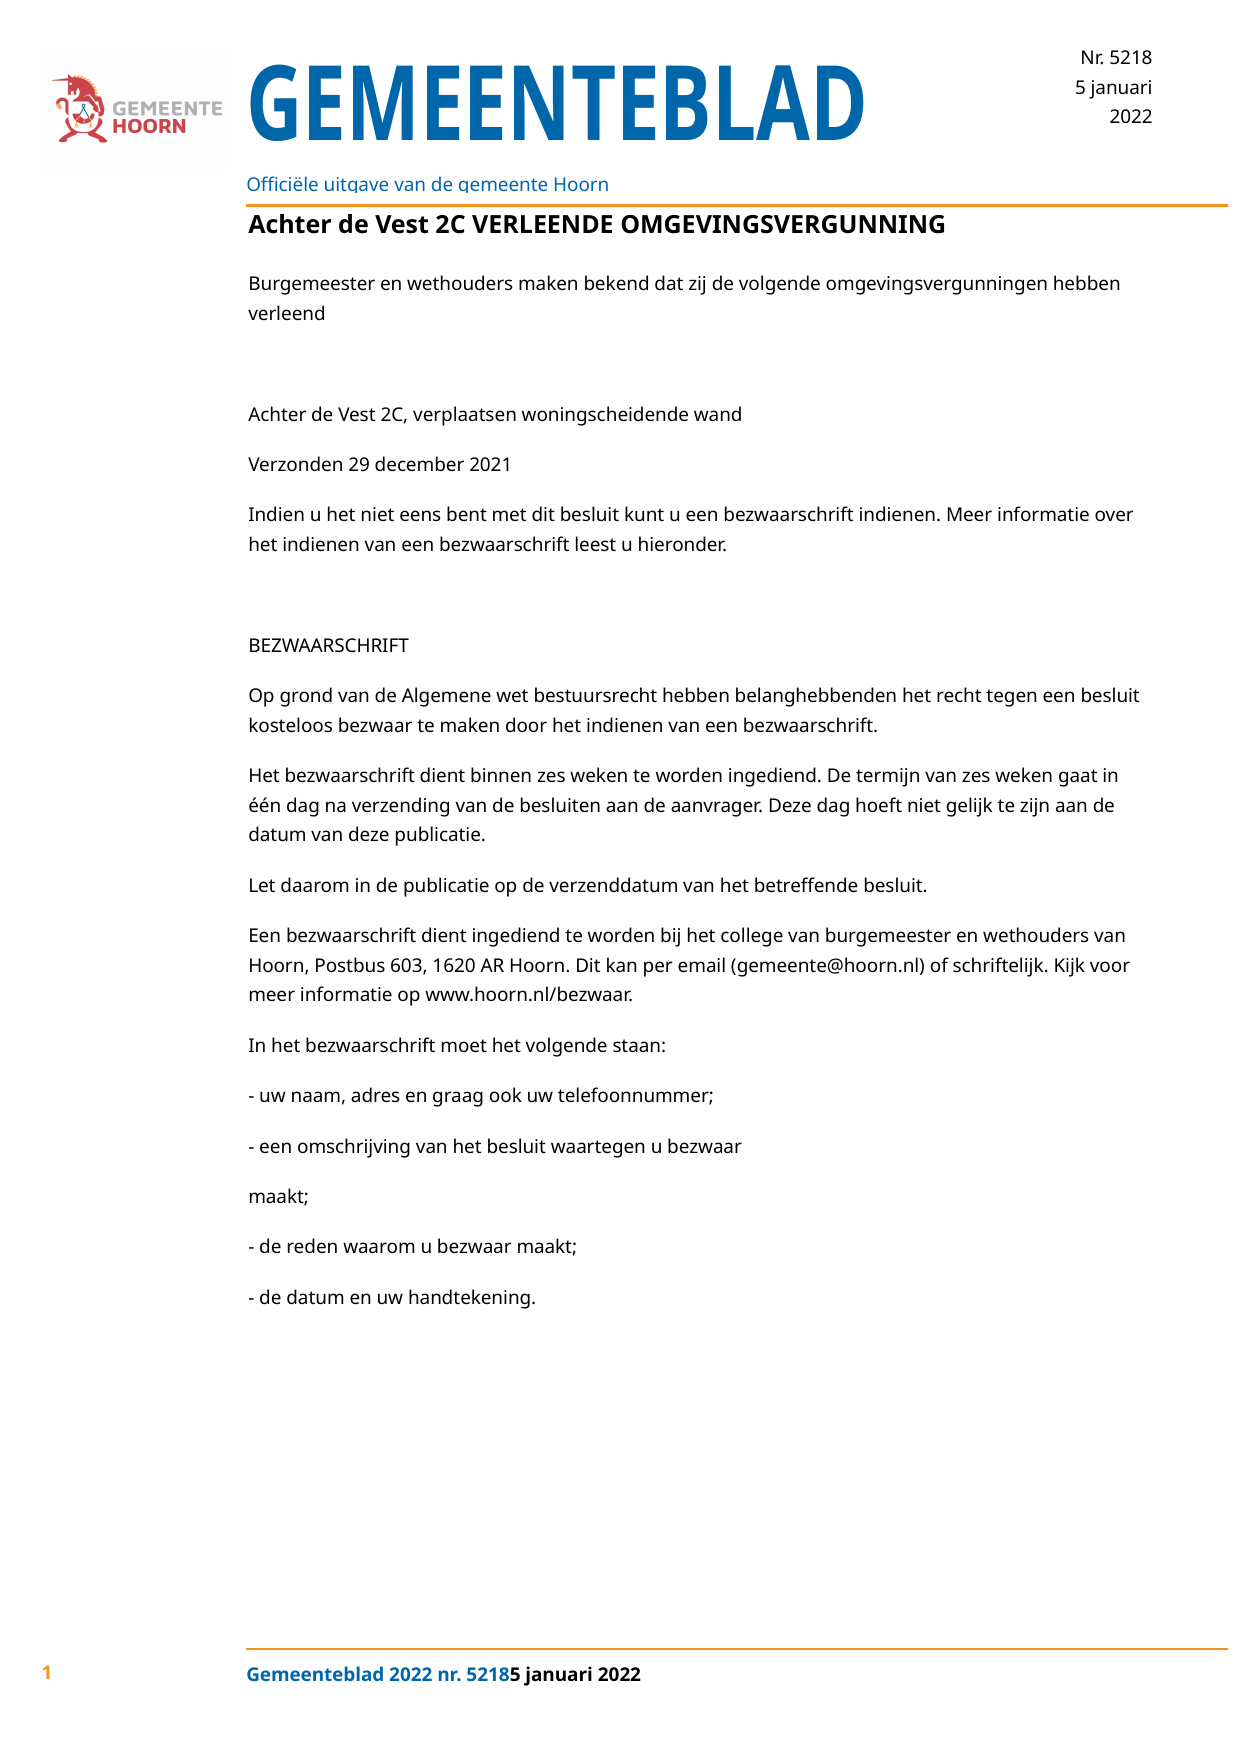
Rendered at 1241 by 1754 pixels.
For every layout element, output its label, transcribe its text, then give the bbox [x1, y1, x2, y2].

text - de datum en uw handtekening. [248, 1284, 1152, 1310]
text Achter de Vest 2C, verplaatsen woningscheidende wand [248, 401, 1152, 426]
text - uw naam, adres en graag ook uw telefoonnummer; [248, 1082, 1152, 1108]
text - een omschrijving van het besluit waartegen u bezwaar [248, 1133, 1152, 1158]
text BEZWAARSCHRIFT [248, 632, 1152, 658]
text Het bezwaarschrift dient binnen zes weken te worden ingediend. De termijn van zes weken gaat in één dag na verzending van de besluiten aan de aanvrager. Deze dag hoeft niet gelijk te zijn aan de datum van deze publicatie. [248, 762, 1152, 847]
text Achter de Vest 2C VERLEENDE OMGEVINGSVERGUNNING [248, 207, 1152, 241]
picture [41, 47, 231, 172]
text - de reden waarom u bezwaar maakt; [248, 1234, 1152, 1259]
text Verzonden 29 december 2021 [248, 451, 1152, 477]
text Een bezwaarschrift dient ingediend te worden bij het college van burgemeester en wethouders van Hoorn, Postbus 603, 1620 AR Hoorn. Dit kan per email (gemeente@hoorn.nl) of schriftelijk. Kijk voor meer informatie op www.hoorn.nl/bezwaar. [248, 922, 1152, 1007]
text Burgemeester en wethouders maken bekend dat zij de volgende omgevingsvergunningen hebben verleend [248, 270, 1152, 326]
text In het bezwaarschrift moet het volgende staan: [248, 1032, 1152, 1058]
text Indien u het niet eens bent met dit besluit kunt u een bezwaarschrift indienen. Meer informatie over het indienen van een bezwaarschrift leest u hieronder. [248, 502, 1152, 557]
text maakt; [248, 1183, 1152, 1209]
text Op grond van de Algemene wet bestuursrecht hebben belanghebbenden het recht tegen een besluit kosteloos bezwaar te maken door het indienen van een bezwaarschrift. [248, 682, 1152, 738]
text Let daarom in de publicatie op de verzenddatum van het betreffende besluit. [248, 872, 1152, 898]
